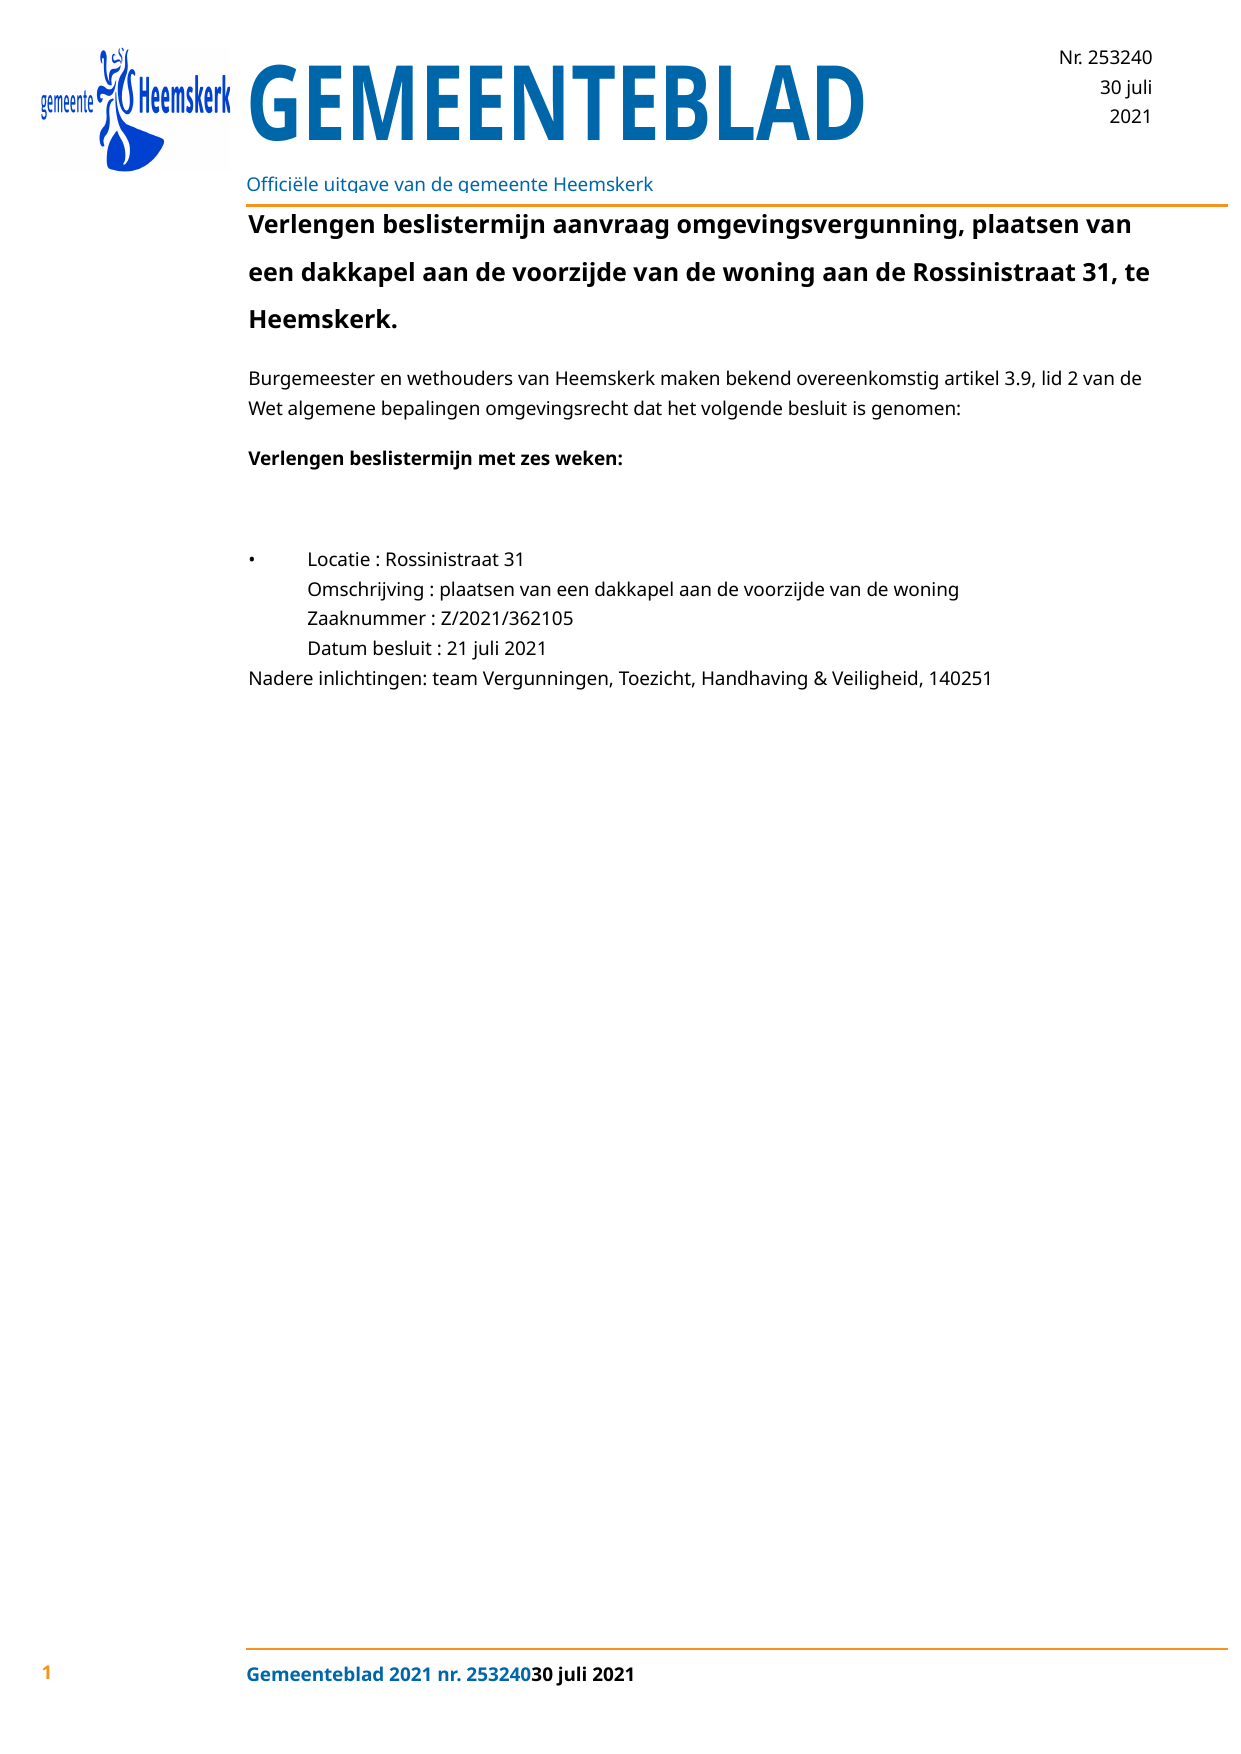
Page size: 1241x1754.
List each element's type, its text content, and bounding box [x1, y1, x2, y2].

text Burgemeester en wethouders van Heemskerk maken bekend overeenkomstig artikel 3.9, lid 2 van de Wet algemene bepalingen omgevingsrecht dat het volgende besluit is genomen: [248, 366, 1152, 421]
list Zaaknummer : Z/2021/362105 [248, 606, 1152, 631]
text Verlengen beslistermijn aanvraag omgevingsvergunning, plaatsen van een dakkapel aan de voorzijde van de woning aan de Rossinistraat 31, te Heemskerk. [248, 207, 1152, 336]
list Datum besluit : 21 juli 2021 [248, 635, 1152, 661]
text Nadere inlichtingen: team Vergunningen, Toezicht, Handhaving & Veiligheid, 140251 [248, 665, 1152, 690]
text Verlengen beslistermijn met zes weken: [248, 446, 1152, 471]
list Locatie : Rossinistraat 31 [248, 546, 1152, 572]
list Omschrijving : plaatsen van een dakkapel aan de voorzijde van de woning [248, 576, 1152, 602]
picture [41, 47, 231, 172]
